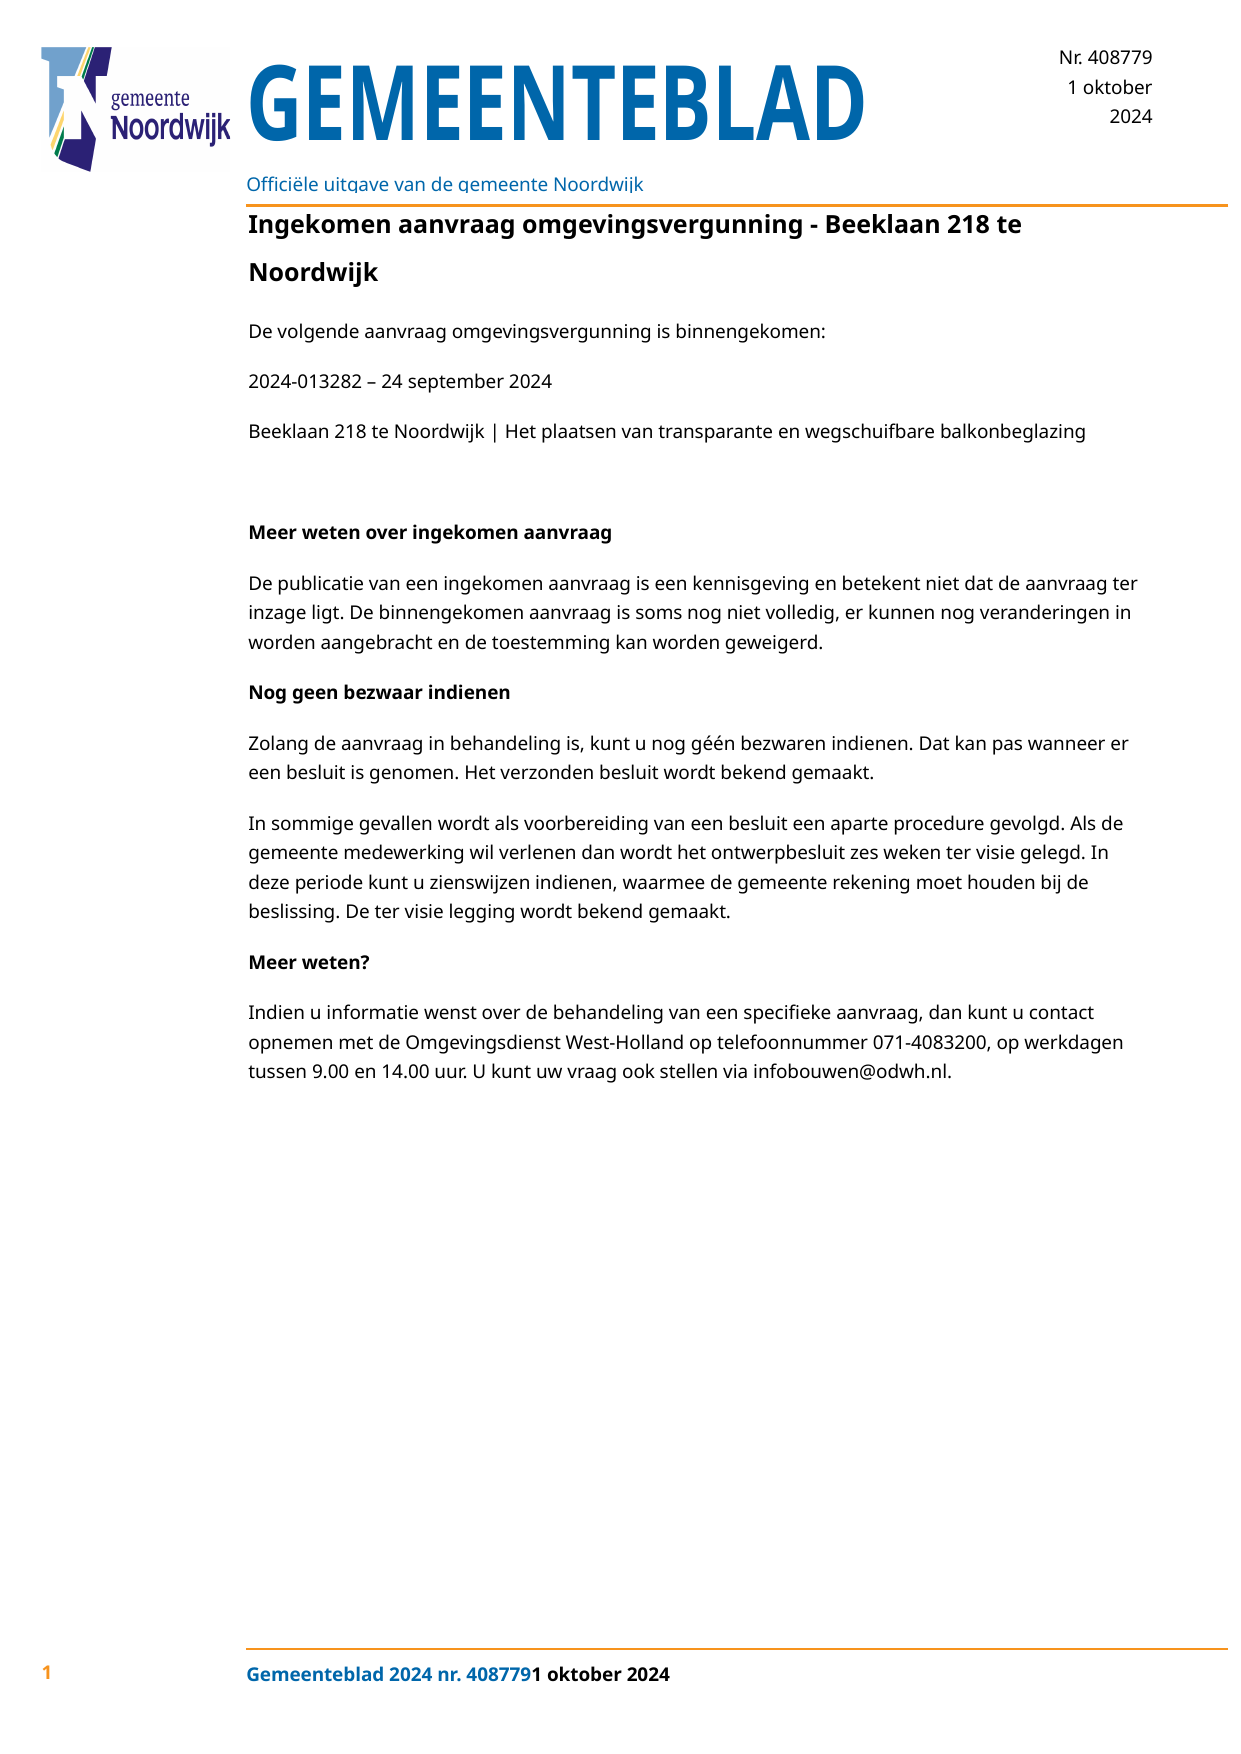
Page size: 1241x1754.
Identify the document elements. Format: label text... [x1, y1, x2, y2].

text Indien u informatie wenst over de behandeling van een specifieke aanvraag, dan kunt u contact opnemen met de Omgevingsdienst West-Holland op telefoonnummer 071-4083200, op werkdagen tussen 9.00 en 14.00 uur. U kunt uw vraag ook stellen via infobouwen@odwh.nl. [248, 999, 1152, 1084]
text Zolang de aanvraag in behandeling is, kunt u nog géén bezwaren indienen. Dat kan pas wanneer er een besluit is genomen. Het verzonden besluit wordt bekend gemaakt. [248, 730, 1152, 785]
text Meer weten over ingekomen aanvraag [248, 519, 1152, 545]
text Nog geen bezwaar indienen [248, 679, 1152, 705]
text De publicatie van een ingekomen aanvraag is een kennisgeving en betekent niet dat de aanvraag ter inzage ligt. De binnengekomen aanvraag is soms nog niet volledig, er kunnen nog veranderingen in worden aangebracht en de toestemming kan worden geweigerd. [248, 570, 1152, 655]
text Ingekomen aanvraag omgevingsvergunning - Beeklaan 218 te Noordwijk [248, 207, 1152, 288]
text Beeklaan 218 te Noordwijk | Het plaatsen van transparante en wegschuifbare balkonbeglazing [248, 419, 1152, 444]
text 2024-013282 – 24 september 2024 [248, 368, 1152, 394]
text In sommige gevallen wordt als voorbereiding van een besluit een aparte procedure gevolgd. Als de gemeente medewerking wil verlenen dan wordt het ontwerpbesluit zes weken ter visie gelegd. In deze periode kunt u zienswijzen indienen, waarmee de gemeente rekening moet houden bij de beslissing. De ter visie legging wordt bekend gemaakt. [248, 810, 1152, 924]
text De volgende aanvraag omgevingsvergunning is binnengekomen: [248, 318, 1152, 344]
picture [41, 47, 231, 172]
text Meer weten? [248, 949, 1152, 975]
